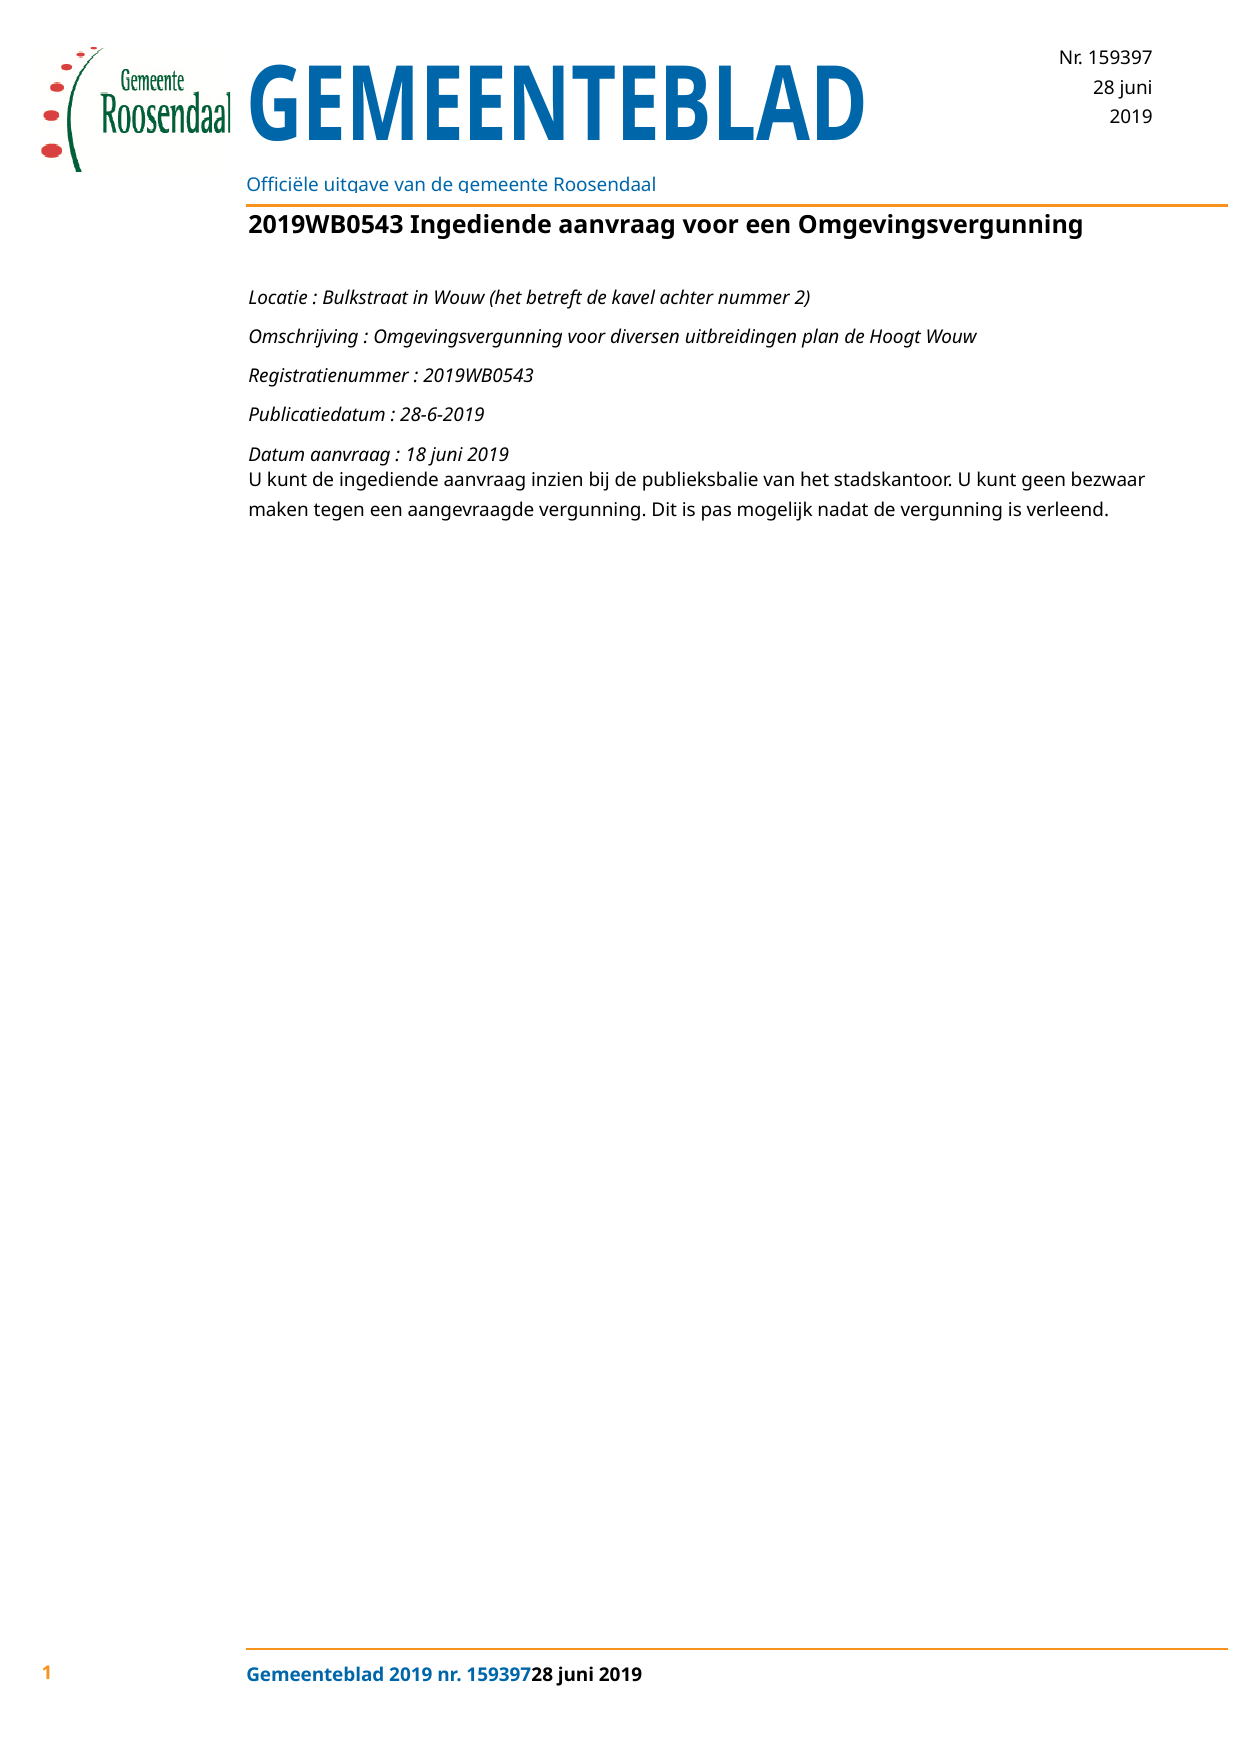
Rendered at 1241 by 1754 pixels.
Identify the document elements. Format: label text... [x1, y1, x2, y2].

text U kunt de ingediende aanvraag inzien bij de publieksbalie van het stadskantoor. U kunt geen bezwaar maken tegen een aangevraagde vergunning. Dit is pas mogelijk nadat de vergunning is verleend. [248, 467, 1152, 522]
text Omschrijving : Omgevingsvergunning voor diversen uitbreidingen plan de Hoogt Wouw [248, 323, 1152, 349]
text Registratienummer : 2019WB0543 [248, 362, 1152, 388]
text Publicatiedatum : 28-6-2019 [248, 402, 1152, 427]
text 2019WB0543 Ingediende aanvraag voor een Omgevingsvergunning [248, 207, 1152, 241]
text Datum aanvraag : 18 juni 2019 [248, 441, 1152, 467]
text Locatie : Bulkstraat in Wouw (het betreft de kavel achter nummer 2) [248, 284, 1152, 309]
picture [41, 47, 231, 172]
